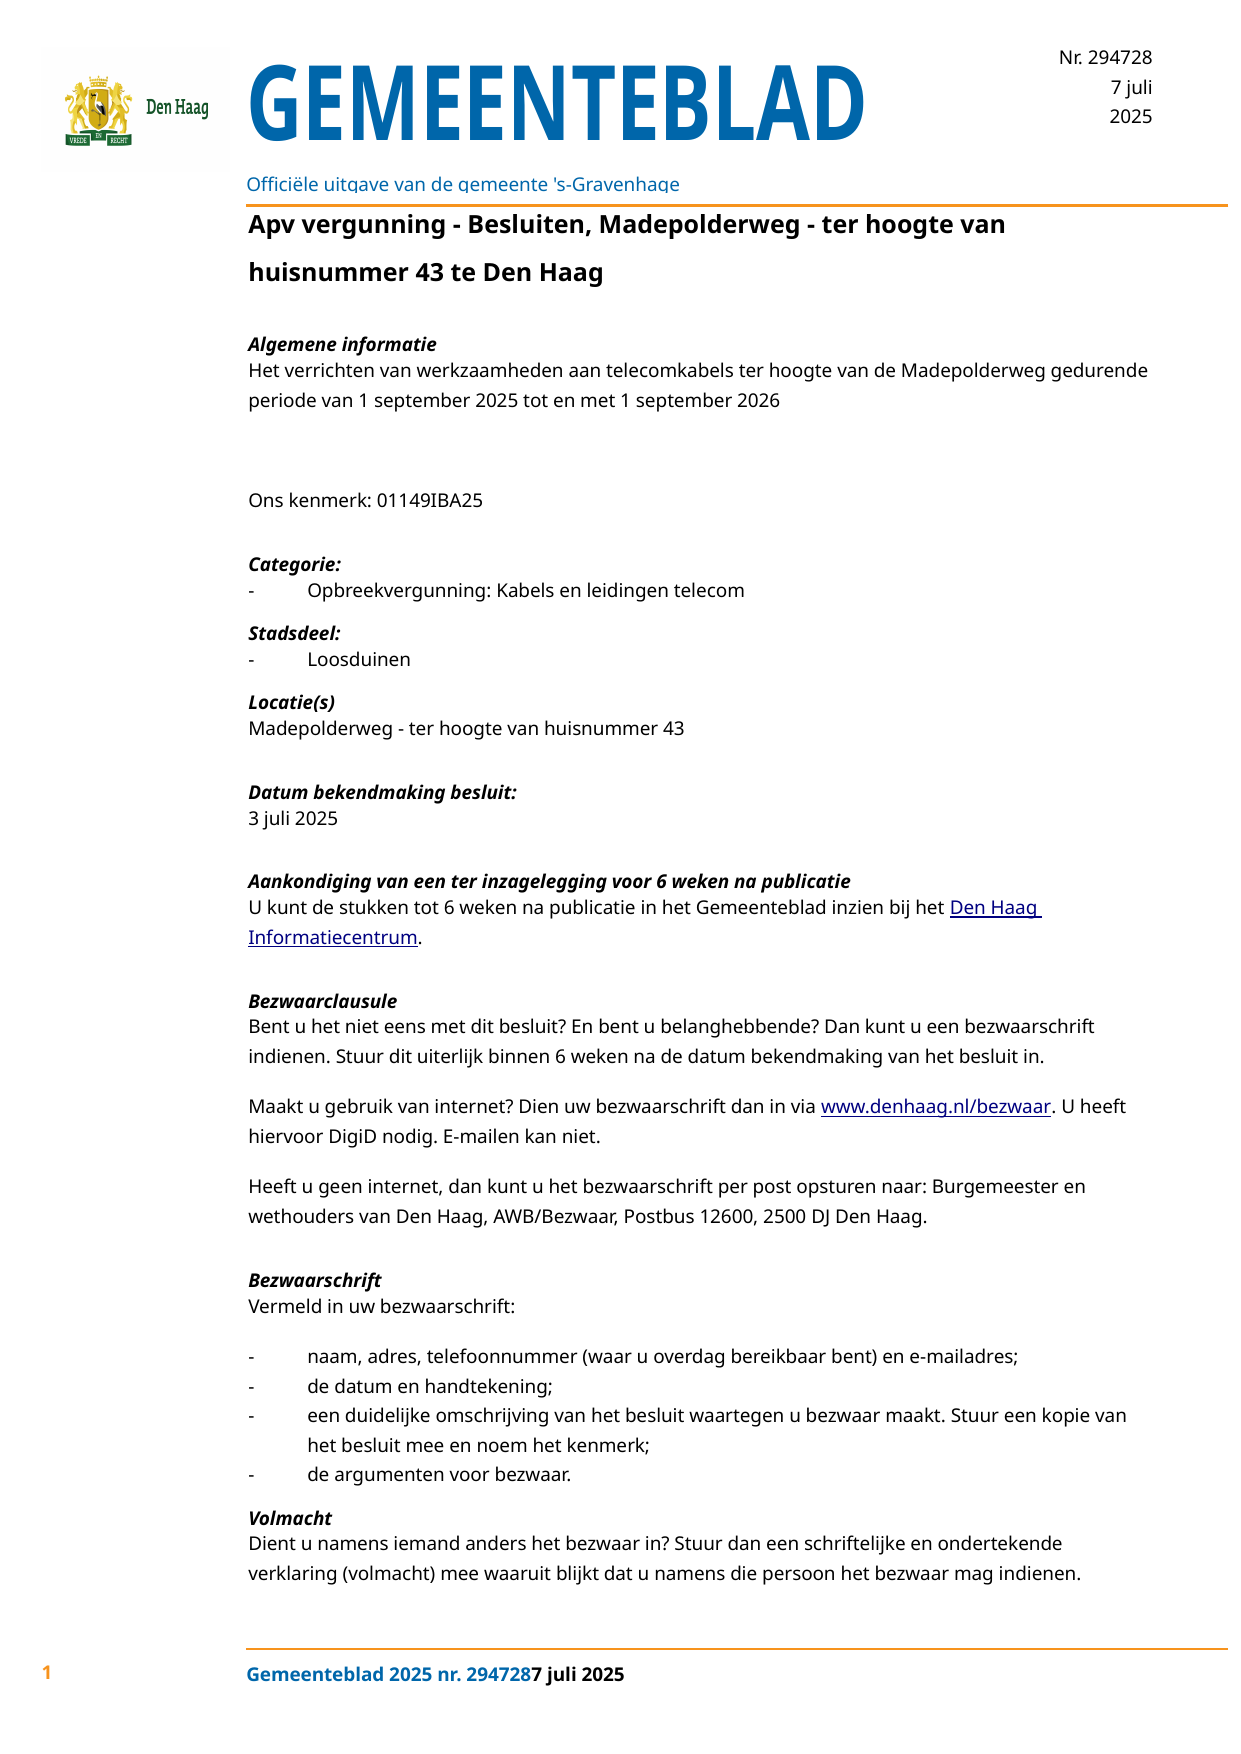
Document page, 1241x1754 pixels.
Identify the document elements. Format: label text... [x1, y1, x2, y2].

text Aankondiging van een ter inzagelegging voor 6 weken na publicatie [248, 869, 1152, 894]
text Stadsdeel: [248, 620, 1152, 646]
text U kunt de stukken tot 6 weken na publicatie in het Gemeenteblad inzien bij het Den Haag Informatiecentrum. [248, 894, 1152, 950]
picture [41, 47, 231, 172]
list naam, adres, telefoonnummer (waar u overdag bereikbaar bent) en e-mailadres; [248, 1343, 1152, 1369]
text Algemene informatie [248, 331, 1152, 357]
text Locatie(s) [248, 689, 1152, 715]
list een duidelijke omschrijving van het besluit waartegen u bezwaar maakt. Stuur een kopie van het besluit mee en noem het kenmerk; [248, 1402, 1152, 1458]
text Bezwaarschrift [248, 1267, 1152, 1293]
text Apv vergunning - Besluiten, Madepolderweg - ter hoogte van huisnummer 43 te Den Haag [248, 207, 1152, 288]
list Opbreekvergunning: Kabels en leidingen telecom [248, 577, 1152, 603]
text Heeft u geen internet, dan kunt u het bezwaarschrift per post opsturen naar: Burgemeester en wethouders van Den Haag, AWB/Bezwaar, Postbus 12600, 2500 DJ Den Haag. [248, 1174, 1152, 1229]
list Loosduinen [248, 646, 1152, 672]
list de argumenten voor bezwaar. [248, 1462, 1152, 1487]
list de datum en handtekening; [248, 1373, 1152, 1399]
text Datum bekendmaking besluit: [248, 779, 1152, 805]
text Het verrichten van werkzaamheden aan telecomkabels ter hoogte van de Madepolderweg gedurende periode van 1 september 2025 tot en met 1 september 2026 [248, 357, 1152, 412]
text Vermeld in uw bezwaarschrift: [248, 1293, 1152, 1319]
text 3 juli 2025 [248, 805, 1152, 830]
text Madepolderweg - ter hoogte van huisnummer 43 [248, 715, 1152, 741]
text Dient u namens iemand anders het bezwaar in? Stuur dan een schriftelijke en ondertekende verklaring (volmacht) mee waaruit blijkt dat u namens die persoon het bezwaar mag indienen. [248, 1531, 1152, 1586]
text Bezwaarclausule [248, 988, 1152, 1014]
text Maakt u gebruik van internet? Dien uw bezwaarschrift dan in via www.denhaag.nl/bezwaar. U heeft hiervoor DigiD nodig. E-mailen kan niet. [248, 1094, 1152, 1149]
text Categorie: [248, 552, 1152, 577]
text Ons kenmerk: 01149IBA25 [248, 488, 1152, 513]
text Bent u het niet eens met dit besluit? En bent u belanghebbende? Dan kunt u een bezwaarschrift indienen. Stuur dit uiterlijk binnen 6 weken na de datum bekendmaking van het besluit in. [248, 1014, 1152, 1069]
text Volmacht [248, 1505, 1152, 1531]
